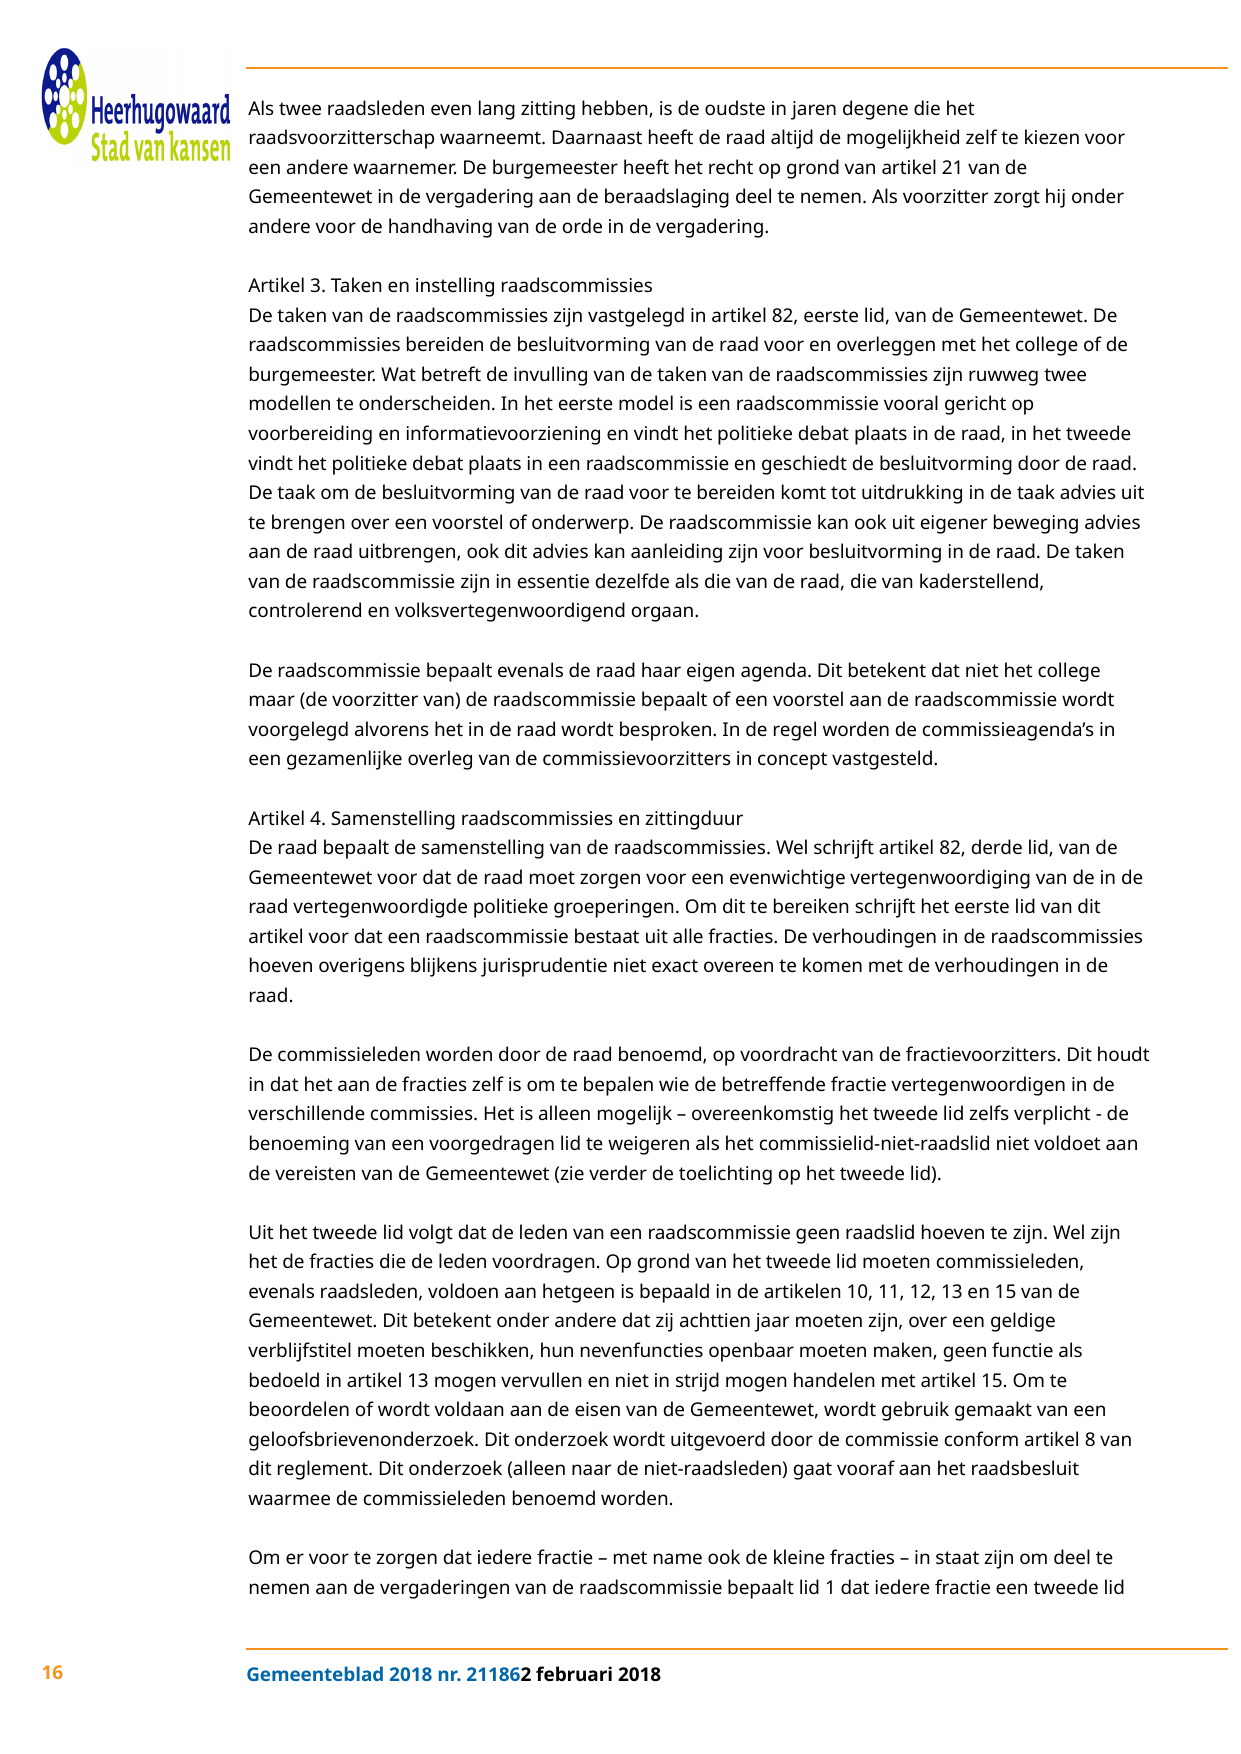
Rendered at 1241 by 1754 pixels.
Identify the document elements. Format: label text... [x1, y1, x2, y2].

text De raadscommissie bepaalt evenals de raad haar eigen agenda. Dit betekent dat niet het college maar (de voorzitter van) de raadscommissie bepaalt of een voorstel aan de raadscommissie wordt voorgelegd alvorens het in de raad wordt besproken. In de regel worden de commissieagenda’s in een gezamenlijke overleg van de commissievoorzitters in concept vastgesteld. [248, 657, 1152, 771]
text De raad bepaalt de samenstelling van de raadscommissies. Wel schrijft artikel 82, derde lid, van de Gemeentewet voor dat de raad moet zorgen voor een evenwichtige vertegenwoordiging van de in de raad vertegenwoordigde politieke groeperingen. Om dit te bereiken schrijft het eerste lid van dit artikel voor dat een raadscommissie bestaat uit alle fracties. De verhoudingen in de raadscommissies hoeven overigens blijkens jurisprudentie niet exact overeen te komen met de verhoudingen in de raad. [248, 834, 1152, 1008]
text Artikel 3. Taken en instelling raadscommissies [248, 272, 1152, 298]
text Als twee raadsleden even lang zitting hebben, is de oudste in jaren degene die het raadsvoorzitterschap waarneemt. Daarnaast heeft de raad altijd de mogelijkheid zelf te kiezen voor een andere waarnemer. De burgemeester heeft het recht op grond van artikel 21 van de Gemeentewet in de vergadering aan de beraadslaging deel te nemen. Als voorzitter zorgt hij onder andere voor de handhaving van de orde in de vergadering. [248, 95, 1152, 239]
text De taken van de raadscommissies zijn vastgelegd in artikel 82, eerste lid, van de Gemeentewet. De raadscommissies bereiden de besluitvorming van de raad voor en overleggen met het college of de burgemeester. Wat betreft de invulling van de taken van de raadscommissies zijn ruwweg twee modellen te onderscheiden. In het eerste model is een raadscommissie vooral gericht op voorbereiding en informatievoorziening en vindt het politieke debat plaats in de raad, in het tweede vindt het politieke debat plaats in een raadscommissie en geschiedt de besluitvorming door de raad. [248, 302, 1152, 476]
text Uit het tweede lid volgt dat de leden van een raadscommissie geen raadslid hoeven te zijn. Wel zijn het de fracties die de leden voordragen. Op grond van het tweede lid moeten commissieleden, evenals raadsleden, voldoen aan hetgeen is bepaald in de artikelen 10, 11, 12, 13 en 15 van de Gemeentewet. Dit betekent onder andere dat zij achttien jaar moeten zijn, over een geldige verblijfstitel moeten beschikken, hun nevenfuncties openbaar moeten maken, geen functie als bedoeld in artikel 13 mogen vervullen en niet in strijd mogen handelen met artikel 15. Om te beoordelen of wordt voldaan aan de eisen van de Gemeentewet, wordt gebruik gemaakt van een geloofsbrievenonderzoek. Dit onderzoek wordt uitgevoerd door de commissie conform artikel 8 van dit reglement. Dit onderzoek (alleen naar de niet-raadsleden) gaat vooraf aan het raadsbesluit waarmee de commissieleden benoemd worden. [248, 1219, 1152, 1511]
text De taak om de besluitvorming van de raad voor te bereiden komt tot uitdrukking in de taak advies uit te brengen over een voorstel of onderwerp. De raadscommissie kan ook uit eigener beweging advies aan de raad uitbrengen, ook dit advies kan aanleiding zijn voor besluitvorming in de raad. De taken van de raadscommissie zijn in essentie dezelfde als die van de raad, die van kaderstellend, controlerend en volksvertegenwoordigend orgaan. [248, 479, 1152, 623]
text De commissieleden worden door de raad benoemd, op voordracht van de fractievoorzitters. Dit houdt in dat het aan de fracties zelf is om te bepalen wie de betreffende fractie vertegenwoordigen in de verschillende commissies. Het is alleen mogelijk – overeenkomstig het tweede lid zelfs verplicht - de benoeming van een voorgedragen lid te weigeren als het commissielid-niet-raadslid niet voldoet aan de vereisten van de Gemeentewet (zie verder de toelichting op het tweede lid). [248, 1041, 1152, 1186]
text Om er voor te zorgen dat iedere fractie – met name ook de kleine fracties – in staat zijn om deel te nemen aan de vergaderingen van de raadscommissie bepaalt lid 1 dat iedere fractie een tweede lid [248, 1544, 1152, 1600]
text Artikel 4. Samenstelling raadscommissies en zittingduur [248, 805, 1152, 831]
picture [41, 47, 231, 172]
